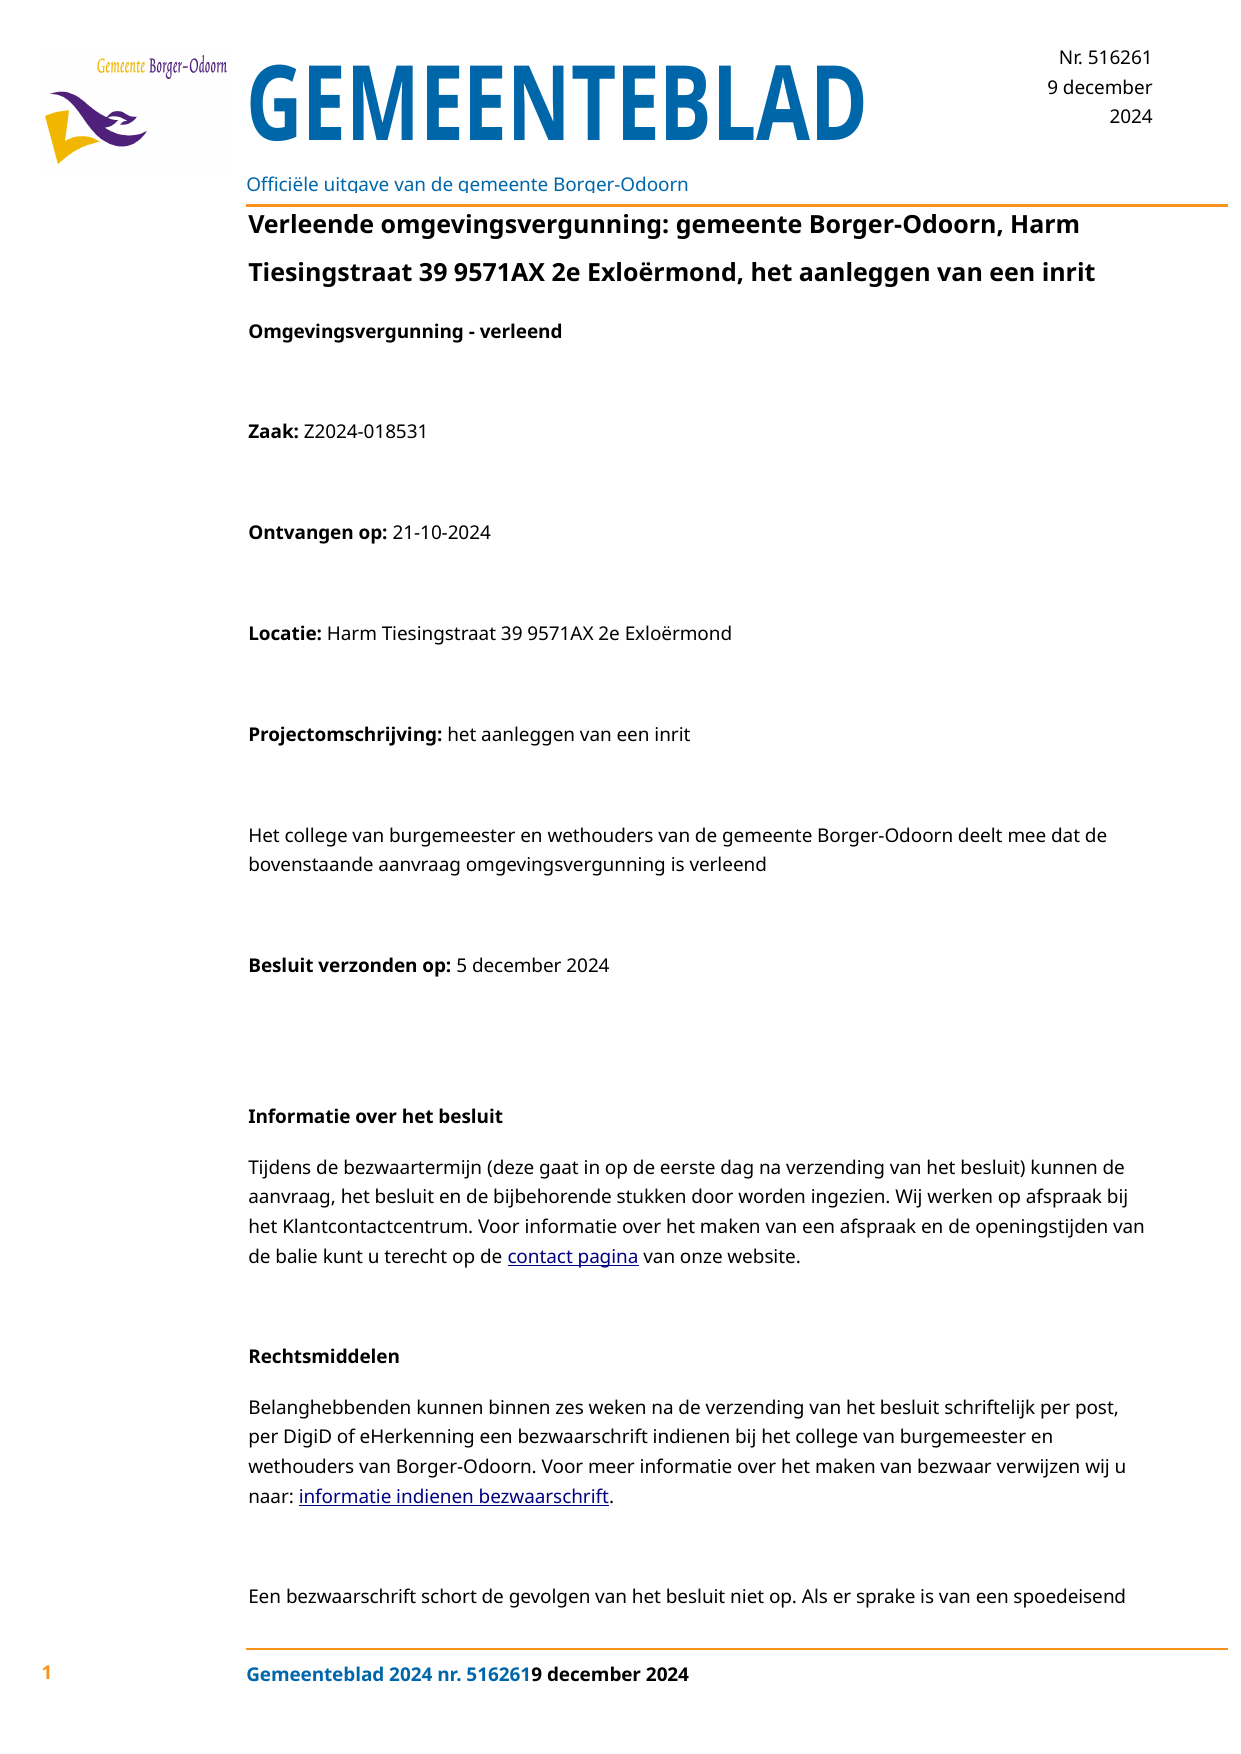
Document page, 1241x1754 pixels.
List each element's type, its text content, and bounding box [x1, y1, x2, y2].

text Informatie over het besluit [248, 1104, 1152, 1129]
text Projectomschrijving: het aanleggen van een inrit [248, 721, 1152, 747]
text Belanghebbenden kunnen binnen zes weken na de verzending van het besluit schriftelijk per post, per DigiD of eHerkenning een bezwaarschrift indienen bij het college van burgemeester en wethouders van Borger-Odoorn. Voor meer informatie over het maken van bezwaar verwijzen wij u naar: informatie indienen bezwaarschrift. [248, 1394, 1152, 1509]
text Locatie: Harm Tiesingstraat 39 9571AX 2e Exloërmond [248, 620, 1152, 646]
text Zaak: Z2024-018531 [248, 419, 1152, 444]
text Het college van burgemeester en wethouders van de gemeente Borger-Odoorn deelt mee dat de bovenstaande aanvraag omgevingsvergunning is verleend [248, 822, 1152, 877]
text Verleende omgevingsvergunning: gemeente Borger-Odoorn, Harm Tiesingstraat 39 9571AX 2e Exloërmond, het aanleggen van een inrit [248, 207, 1152, 288]
text Rechtsmiddelen [248, 1344, 1152, 1369]
text Een bezwaarschrift schort de gevolgen van het besluit niet op. Als er sprake is van een spoedeisend [248, 1584, 1152, 1609]
text Omgevingsvergunning - verleend [248, 318, 1152, 344]
picture [41, 47, 231, 172]
text Tijdens de bezwaartermijn (deze gaat in op de eerste dag na verzending van het besluit) kunnen de aanvraag, het besluit en de bijbehorende stukken door worden ingezien. Wij werken op afspraak bij het Klantcontactcentrum. Voor informatie over het maken van een afspraak en de openingstijden van de balie kunt u terecht op de contact pagina van onze website. [248, 1154, 1152, 1269]
text Besluit verzonden op: 5 december 2024 [248, 952, 1152, 978]
text Ontvangen op: 21-10-2024 [248, 519, 1152, 545]
